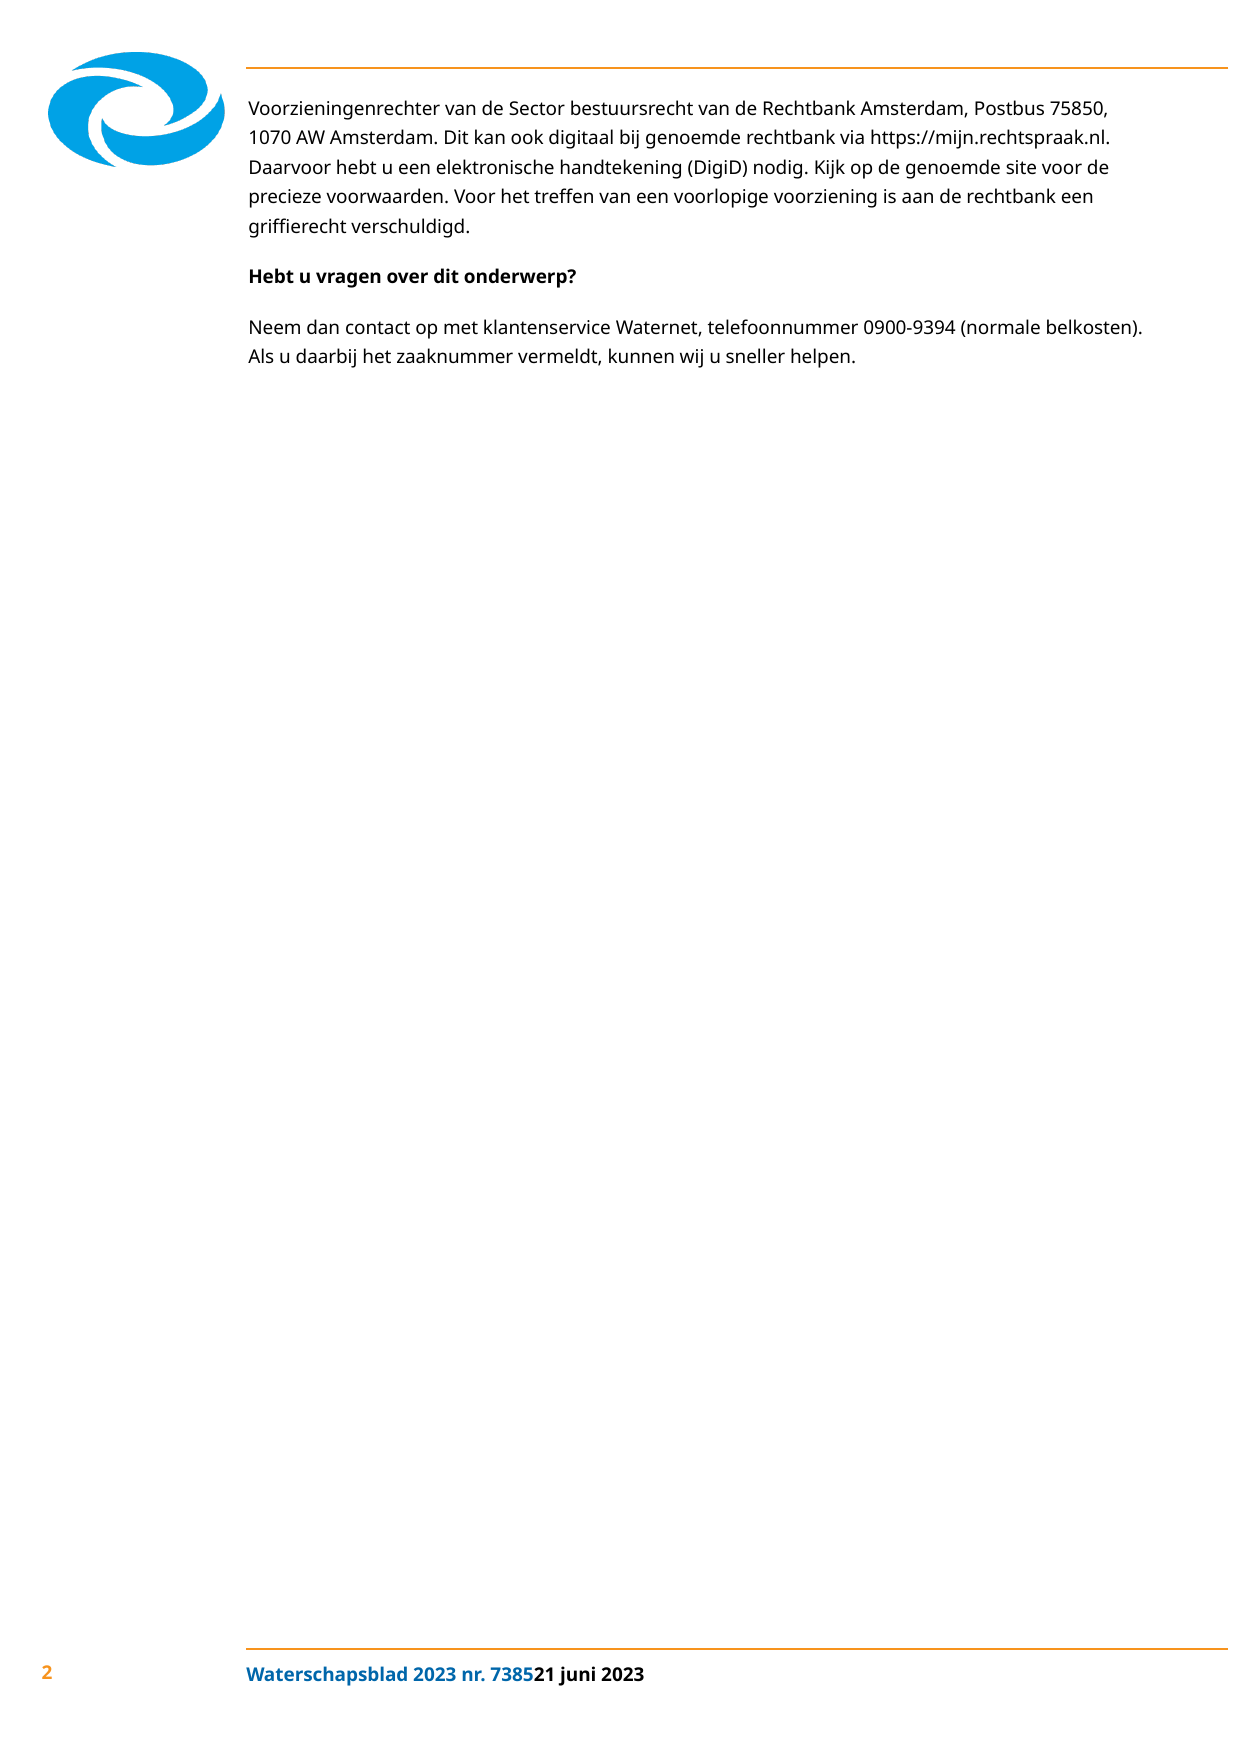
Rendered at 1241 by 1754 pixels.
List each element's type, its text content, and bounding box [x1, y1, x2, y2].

text Neem dan contact op met klantenservice Waternet, telefoonnummer 0900-9394 (normale belkosten). Als u daarbij het zaaknummer vermeldt, kunnen wij u sneller helpen. [248, 314, 1152, 369]
picture [41, 47, 231, 172]
text Voorzieningenrechter van de Sector bestuursrecht van de Rechtbank Amsterdam, Postbus 75850, 1070 AW Amsterdam. Dit kan ook digitaal bij genoemde rechtbank via https://mijn.rechtspraak.nl. Daarvoor hebt u een elektronische handtekening (DigiD) nodig. Kijk op de genoemde site voor de precieze voorwaarden. Voor het treffen van een voorlopige voorziening is aan de rechtbank een griffierecht verschuldigd. [248, 95, 1152, 239]
text Hebt u vragen over dit onderwerp? [248, 263, 1152, 289]
